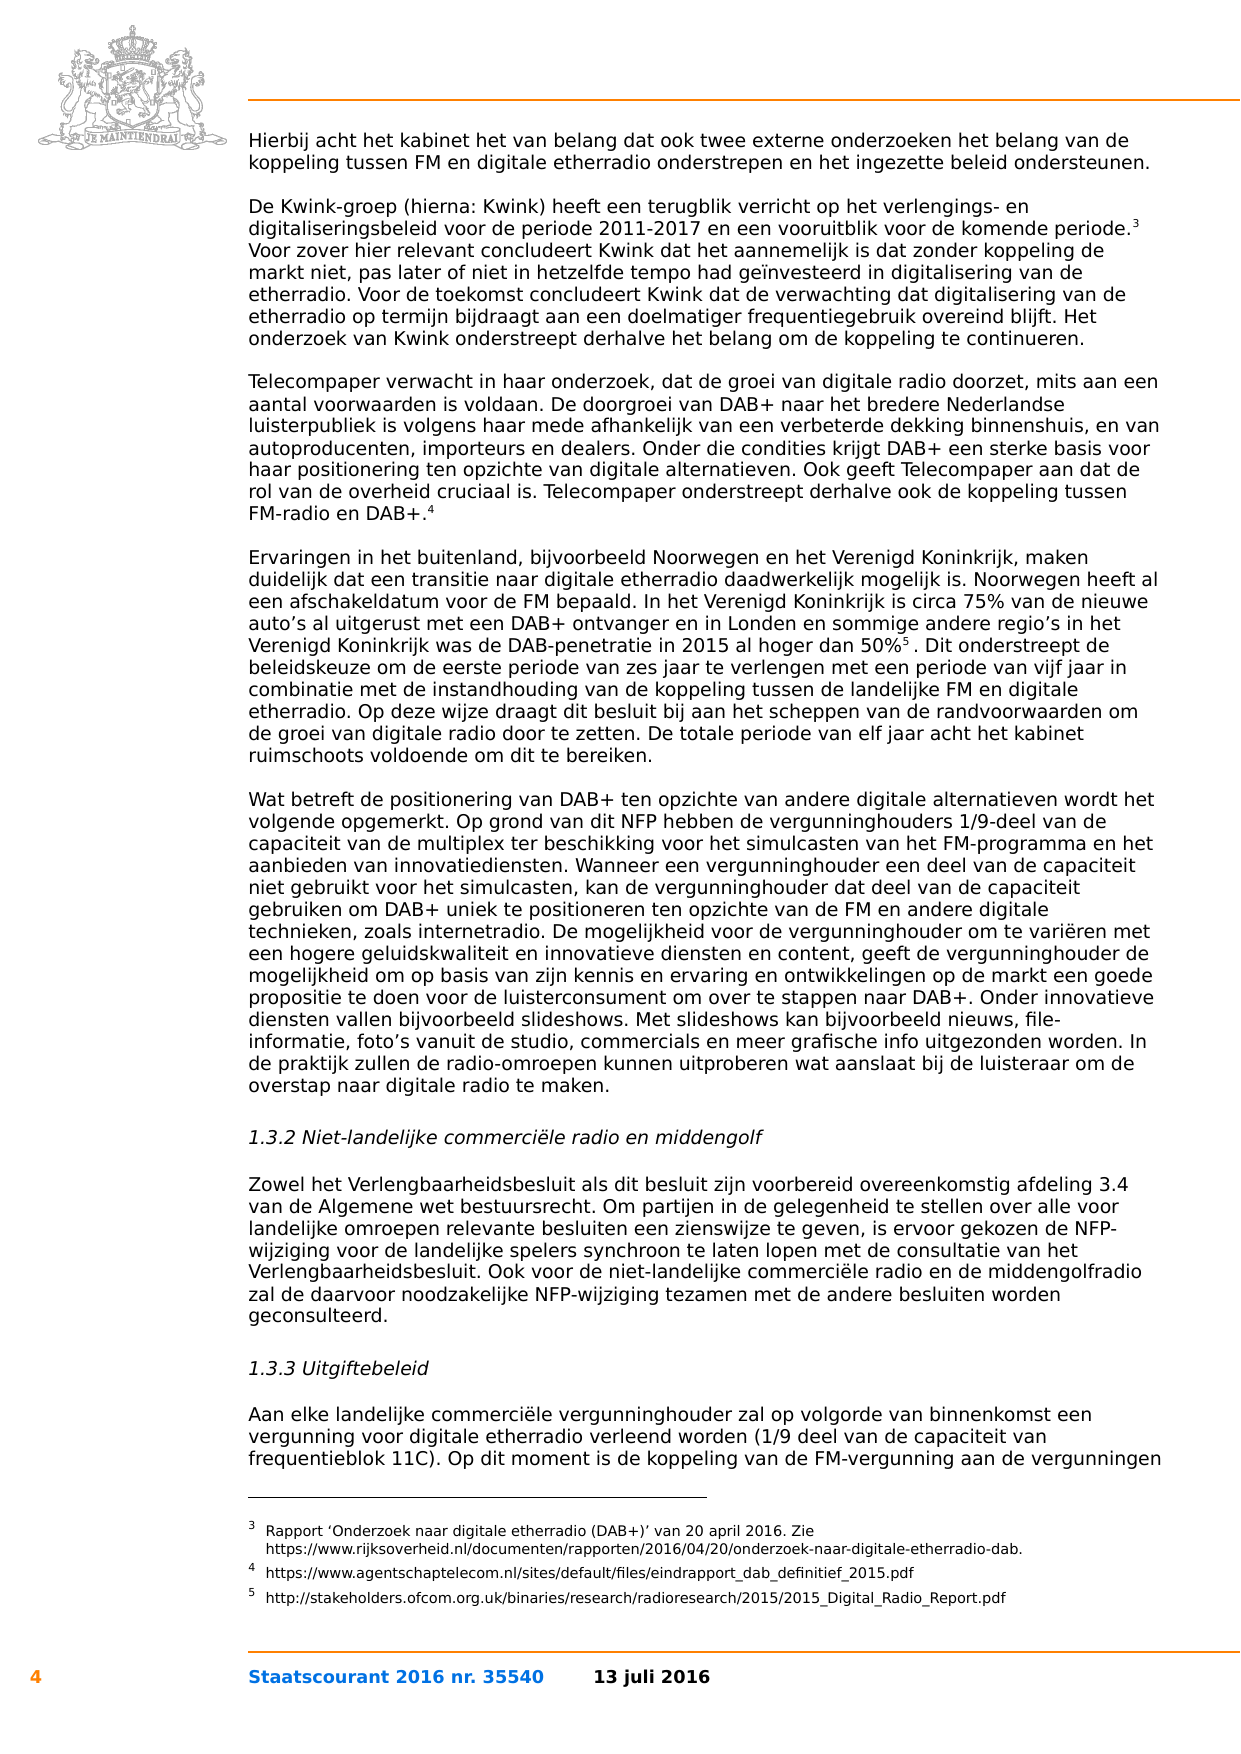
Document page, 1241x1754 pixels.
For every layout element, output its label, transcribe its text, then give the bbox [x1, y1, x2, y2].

text Rapport ‘Onderzoek naar digitale etherradio (DAB+)’ van 20 april 2016. Zie https://www.rijksoverheid.nl/documenten/rapporten/2016/04/20/onderzoek-naar-digitale-etherradio-dab. [248, 1519, 1163, 1558]
text Hierbij acht het kabinet het van belang dat ook twee externe onderzoeken het belang van de koppeling tussen FM en digitale etherradio onderstrepen en het ingezette beleid ondersteunen. [248, 130, 1163, 174]
text Telecompaper verwacht in haar onderzoek, dat de groei van digitale radio doorzet, mits aan een aantal voorwaarden is voldaan. De doorgroei van DAB+ naar het bredere Nederlandse luisterpubliek is volgens haar mede afhankelijk van een verbeterde dekking binnenshuis, en van autoproducenten, importeurs en dealers. Onder die condities krijgt DAB+ een sterke basis voor haar positionering ten opzichte van digitale alternatieven. Ook geeft Telecompaper aan dat de rol van de overheid cruciaal is. Telecompaper onderstreept derhalve ook de koppeling tussen FM-radio en DAB+. [248, 371, 1163, 525]
text De Kwink-groep (hierna: Kwink) heeft een terugblik verricht op het verlengings- en digitaliseringsbeleid voor de periode 2011-2017 en een vooruitblik voor de komende periode. Voor zover hier relevant concludeert Kwink dat het aannemelijk is dat zonder koppeling de markt niet, pas later of niet in hetzelfde tempo had geïnvesteerd in digitalisering van de etherradio. Voor de toekomst concludeert Kwink dat de verwachting dat digitalisering van de etherradio op termijn bijdraagt aan een doelmatiger frequentiegebruik overeind blijft. Het onderzoek van Kwink onderstreept derhalve het belang om de koppeling te continueren. [248, 196, 1163, 349]
text Aan elke landelijke commerciële vergunninghouder zal op volgorde van binnenkomst een vergunning voor digitale etherradio verleend worden (1/9 deel van de capaciteit van frequentieblok 11C). Op dit moment is de koppeling van de FM-vergunning aan de vergunningen [248, 1404, 1163, 1470]
picture [38, 25, 227, 150]
subtitle 1.3.3 Uitgiftebeleid [248, 1357, 1163, 1379]
text Wat betreft de positionering van DAB+ ten opzichte van andere digitale alternatieven wordt het volgende opgemerkt. Op grond van dit NFP hebben de vergunninghouders 1/9-deel van de capaciteit van de multiplex ter beschikking voor het simulcasten van het FM-programma en het aanbieden van innovatiediensten. Wanneer een vergunninghouder een deel van de capaciteit niet gebruikt voor het simulcasten, kan de vergunninghouder dat deel van de capaciteit gebruiken om DAB+ uniek te positioneren ten opzichte van de FM en andere digitale technieken, zoals internetradio. De mogelijkheid voor de vergunninghouder om te variëren met een hogere geluidskwaliteit en innovatieve diensten en content, geeft de vergunninghouder de mogelijkheid om op basis van zijn kennis en ervaring en ontwikkelingen op de markt een goede propositie te doen voor de luisterconsument om over te stappen naar DAB+. Onder innovatieve diensten vallen bijvoorbeeld slideshows. Met slideshows kan bijvoorbeeld nieuws, file-informatie, foto’s vanuit de studio, commercials en meer grafische info uitgezonden worden. In de praktijk zullen de radio-omroepen kunnen uitproberen wat aanslaat bij de luisteraar om de overstap naar digitale radio te maken. [248, 789, 1163, 1097]
text http://stakeholders.ofcom.org.uk/binaries/research/radioresearch/2015/2015_Digital_Radio_Report.pdf [248, 1586, 1163, 1608]
text https://www.agentschaptelecom.nl/sites/default/files/eindrapport_dab_definitief_2015.pdf [248, 1561, 1163, 1583]
subtitle 1.3.2 Niet-landelijke commerciële radio en middengolf [248, 1127, 1163, 1148]
text Zowel het Verlengbaarheidsbesluit als dit besluit zijn voorbereid overeenkomstig afdeling 3.4 van de Algemene wet bestuursrecht. Om partijen in de gelegenheid te stellen over alle voor landelijke omroepen relevante besluiten een zienswijze te geven, is ervoor gekozen de NFP-wijziging voor de landelijke spelers synchroon te laten lopen met de consultatie van het Verlengbaarheidsbesluit. Ook voor de niet-landelijke commerciële radio en de middengolfradio zal de daarvoor noodzakelijke NFP-wijziging tezamen met de andere besluiten worden geconsulteerd. [248, 1173, 1163, 1327]
text Ervaringen in het buitenland, bijvoorbeeld Noorwegen en het Verenigd Koninkrijk, maken duidelijk dat een transitie naar digitale etherradio daadwerkelijk mogelijk is. Noorwegen heeft al een afschakeldatum voor de FM bepaald. In het Verenigd Koninkrijk is circa 75% van de nieuwe auto’s al uitgerust met een DAB+ ontvanger en in Londen en sommige andere regio’s in het Verenigd Koninkrijk was de DAB-penetratie in 2015 al hoger dan 50%. Dit onderstreept de beleidskeuze om de eerste periode van zes jaar te verlengen met een periode van vijf jaar in combinatie met de instandhouding van de koppeling tussen de landelijke FM en digitale etherradio. Op deze wijze draagt dit besluit bij aan het scheppen van de randvoorwaarden om de groei van digitale radio door te zetten. De totale periode van elf jaar acht het kabinet ruimschoots voldoende om dit te bereiken. [248, 547, 1163, 767]
